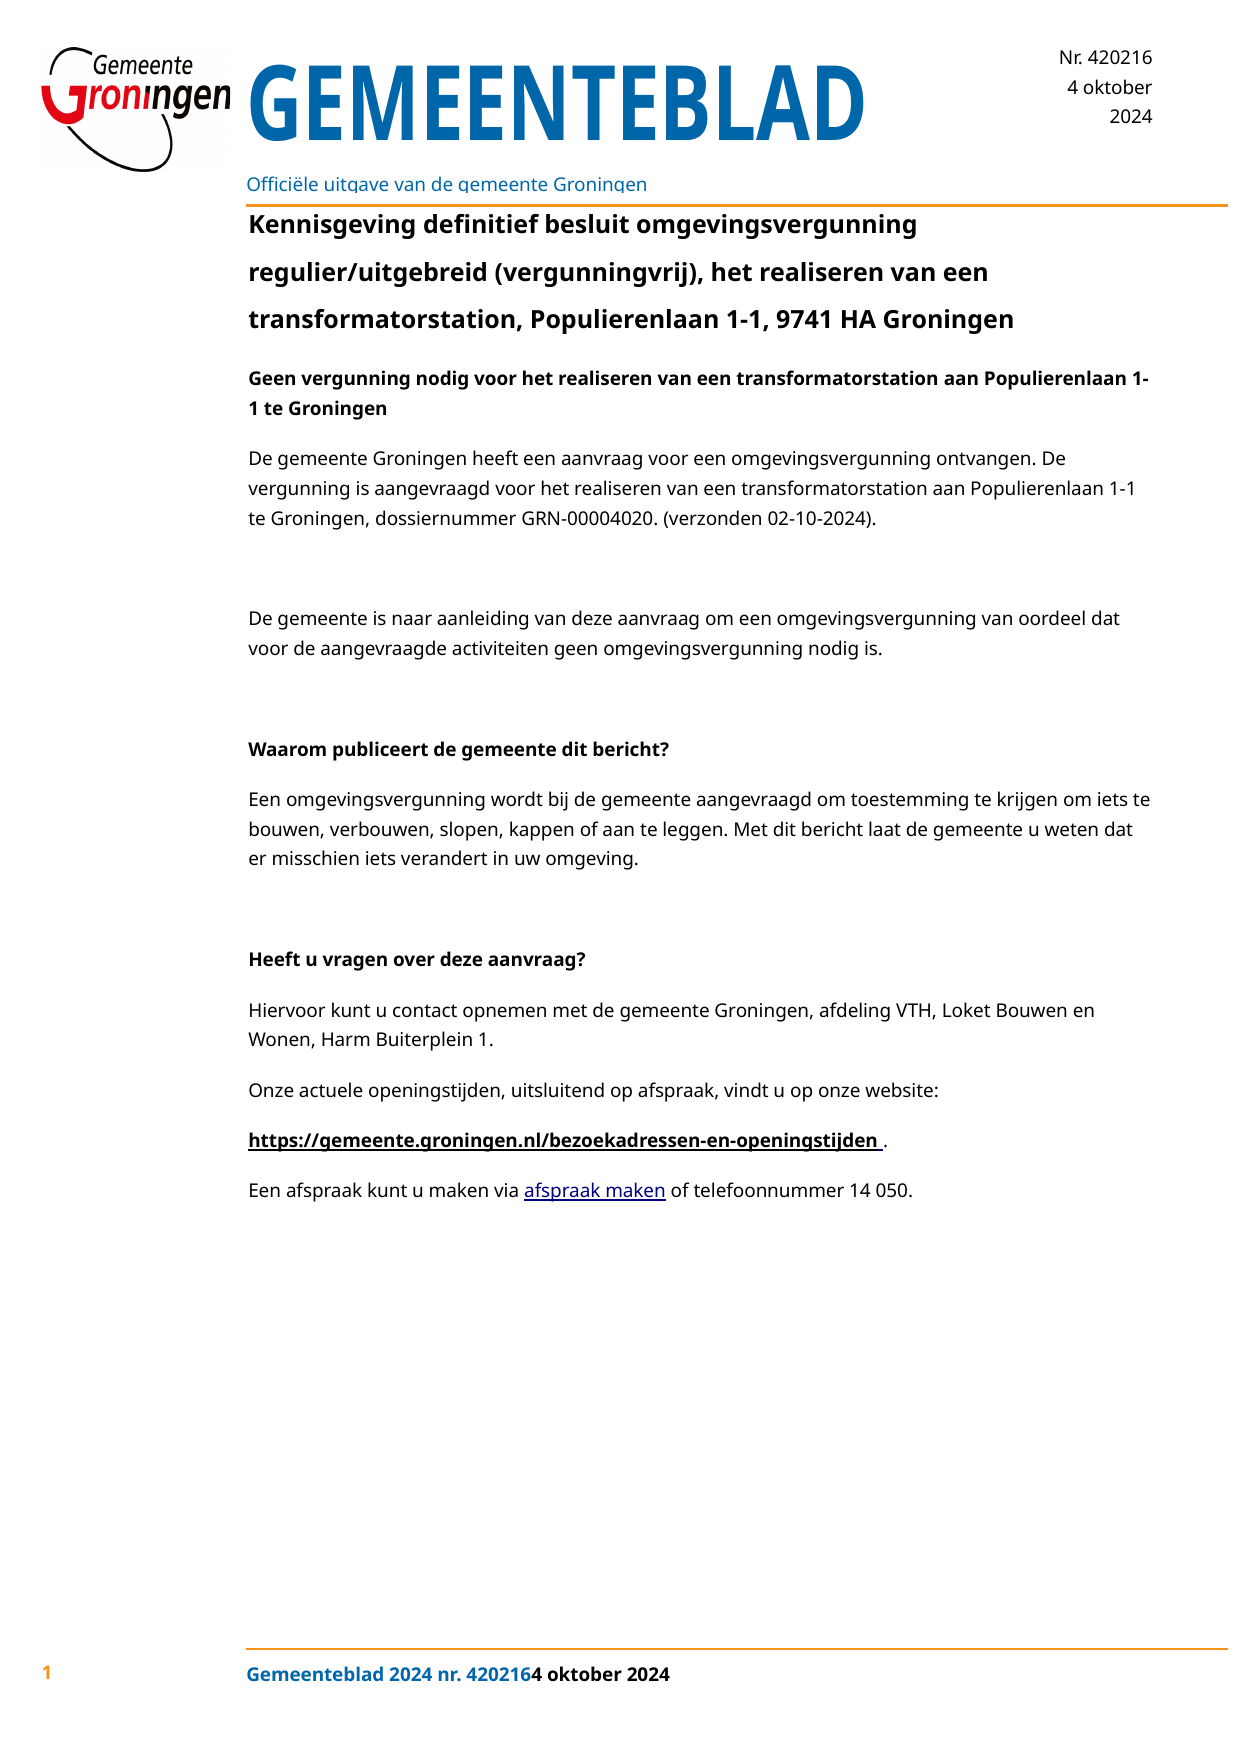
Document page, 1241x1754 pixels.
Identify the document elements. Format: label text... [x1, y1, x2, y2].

picture [41, 47, 231, 172]
text Geen vergunning nodig voor het realiseren van een transformatorstation aan Populierenlaan 1-1 te Groningen [248, 366, 1152, 421]
text De gemeente is naar aanleiding van deze aanvraag om een omgevingsvergunning van oordeel dat voor de aangevraagde activiteiten geen omgevingsvergunning nodig is. [248, 606, 1152, 661]
text Een afspraak kunt u maken via afspraak maken of telefoonnummer 14 050. [248, 1178, 1152, 1203]
text Hiervoor kunt u contact opnemen met de gemeente Groningen, afdeling VTH, Loket Bouwen en Wonen, Harm Buiterplein 1. [248, 997, 1152, 1052]
text Een omgevingsvergunning wordt bij de gemeente aangevraagd om toestemming te krijgen om iets te bouwen, verbouwen, slopen, kappen of aan te leggen. Met dit bericht laat de gemeente u weten dat er misschien iets verandert in uw omgeving. [248, 786, 1152, 871]
text De gemeente Groningen heeft een aanvraag voor een omgevingsvergunning ontvangen. De vergunning is aangevraagd voor het realiseren van een transformatorstation aan Populierenlaan 1-1 te Groningen, dossiernummer GRN-00004020. (verzonden 02-10-2024). [248, 446, 1152, 530]
text https://gemeente.groningen.nl/bezoekadressen-en-openingstijden . [248, 1127, 1152, 1153]
text Onze actuele openingstijden, uitsluitend op afspraak, vindt u op onze website: [248, 1077, 1152, 1102]
text Heeft u vragen over deze aanvraag? [248, 946, 1152, 972]
text Kennisgeving definitief besluit omgevingsvergunning regulier/uitgebreid (vergunningvrij), het realiseren van een transformatorstation, Populierenlaan 1-1, 9741 HA Groningen [248, 207, 1152, 336]
text Waarom publiceert de gemeente dit bericht? [248, 736, 1152, 762]
